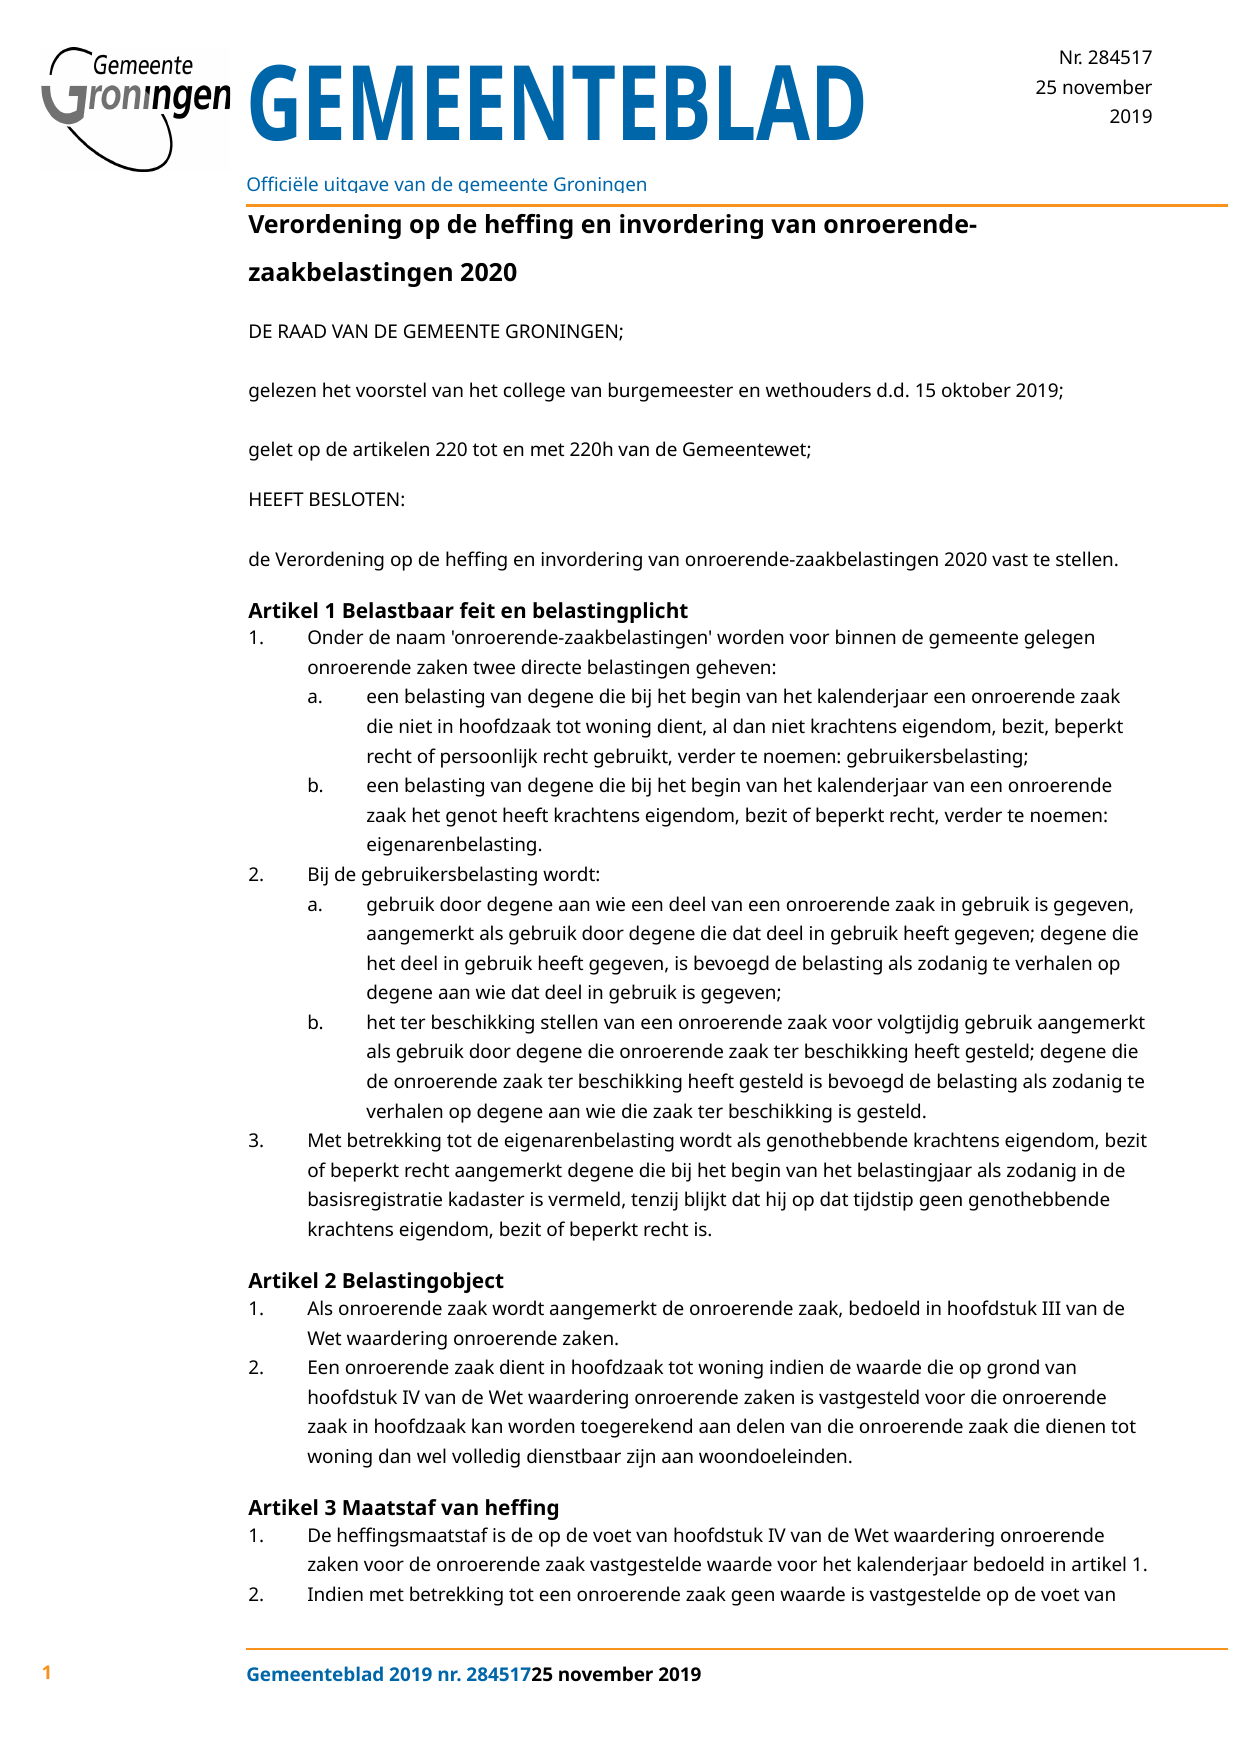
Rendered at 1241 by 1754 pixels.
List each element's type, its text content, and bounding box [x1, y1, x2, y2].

list een belasting van degene die bij het begin van het kalenderjaar een onroerende zaak die niet in hoofdzaak tot woning dient, al dan niet krachtens eigendom, bezit, beperkt recht of persoonlijk recht gebruikt, verder te noemen: gebruikersbelasting; [307, 684, 1152, 769]
text gelet op de artikelen 220 tot en met 220h van de Gemeentewet; [248, 436, 1152, 462]
list Onder de naam 'onroerende-zaakbelastingen' worden voor binnen de gemeente gelegen onroerende zaken twee directe belastingen geheven: [248, 624, 1152, 680]
list Als onroerende zaak wordt aangemerkt de onroerende zaak, bedoeld in hoofdstuk III van de Wet waardering onroerende zaken. [248, 1295, 1152, 1350]
text HEEFT BESLOTEN: [248, 487, 1152, 512]
list het ter beschikking stellen van een onroerende zaak voor volgtijdig gebruik aangemerkt als gebruik door degene die onroerende zaak ter beschikking heeft gesteld; degene die de onroerende zaak ter beschikking heeft gesteld is bevoegd de belasting als zodanig te verhalen op degene aan wie die zaak ter beschikking is gesteld. [307, 1009, 1152, 1124]
list Een onroerende zaak dient in hoofdzaak tot woning indien de waarde die op grond van hoofdstuk IV van de Wet waardering onroerende zaken is vastgesteld voor die onroerende zaak in hoofdzaak kan worden toegerekend aan delen van die onroerende zaak die dienen tot woning dan wel volledig dienstbaar zijn aan woondoeleinden. [248, 1354, 1152, 1469]
text Verordening op de heffing en invordering van onroerende-zaakbelastingen 2020 [248, 207, 1152, 288]
text Artikel 1 Belastbaar feit en belastingplicht [248, 596, 1152, 624]
list gebruik door degene aan wie een deel van een onroerende zaak in gebruik is gegeven, aangemerkt als gebruik door degene die dat deel in gebruik heeft gegeven; degene die het deel in gebruik heeft gegeven, is bevoegd de belasting als zodanig te verhalen op degene aan wie dat deel in gebruik is gegeven; [307, 891, 1152, 1005]
text DE RAAD VAN DE GEMEENTE GRONINGEN; [248, 318, 1152, 344]
list een belasting van degene die bij het begin van het kalenderjaar van een onroerende zaak het genot heeft krachtens eigendom, bezit of beperkt recht, verder te noemen: eigenarenbelasting. [307, 772, 1152, 857]
list Bij de gebruikersbelasting wordt: [248, 861, 1152, 887]
list Indien met betrekking tot een onroerende zaak geen waarde is vastgestelde op de voet van [248, 1581, 1152, 1607]
list Met betrekking tot de eigenarenbelasting wordt als genothebbende krachtens eigendom, bezit of beperkt recht aangemerkt degene die bij het begin van het belastingjaar als zodanig in de basisregistratie kadaster is vermeld, tenzij blijkt dat hij op dat tijdstip geen genothebbende krachtens eigendom, bezit of beperkt recht is. [248, 1127, 1152, 1242]
text Artikel 2 Belastingobject [248, 1267, 1152, 1295]
picture [41, 47, 231, 172]
text de Verordening op de heffing en invordering van onroerende-zaakbelastingen 2020 vast te stellen. [248, 546, 1152, 571]
text gelezen het voorstel van het college van burgemeester en wethouders d.d. 15 oktober 2019; [248, 377, 1152, 403]
text Artikel 3 Maatstaf van heffing [248, 1493, 1152, 1522]
list De heffingsmaatstaf is de op de voet van hoofdstuk IV van de Wet waardering onroerende zaken voor de onroerende zaak vastgestelde waarde voor het kalenderjaar bedoeld in artikel 1. [248, 1522, 1152, 1577]
